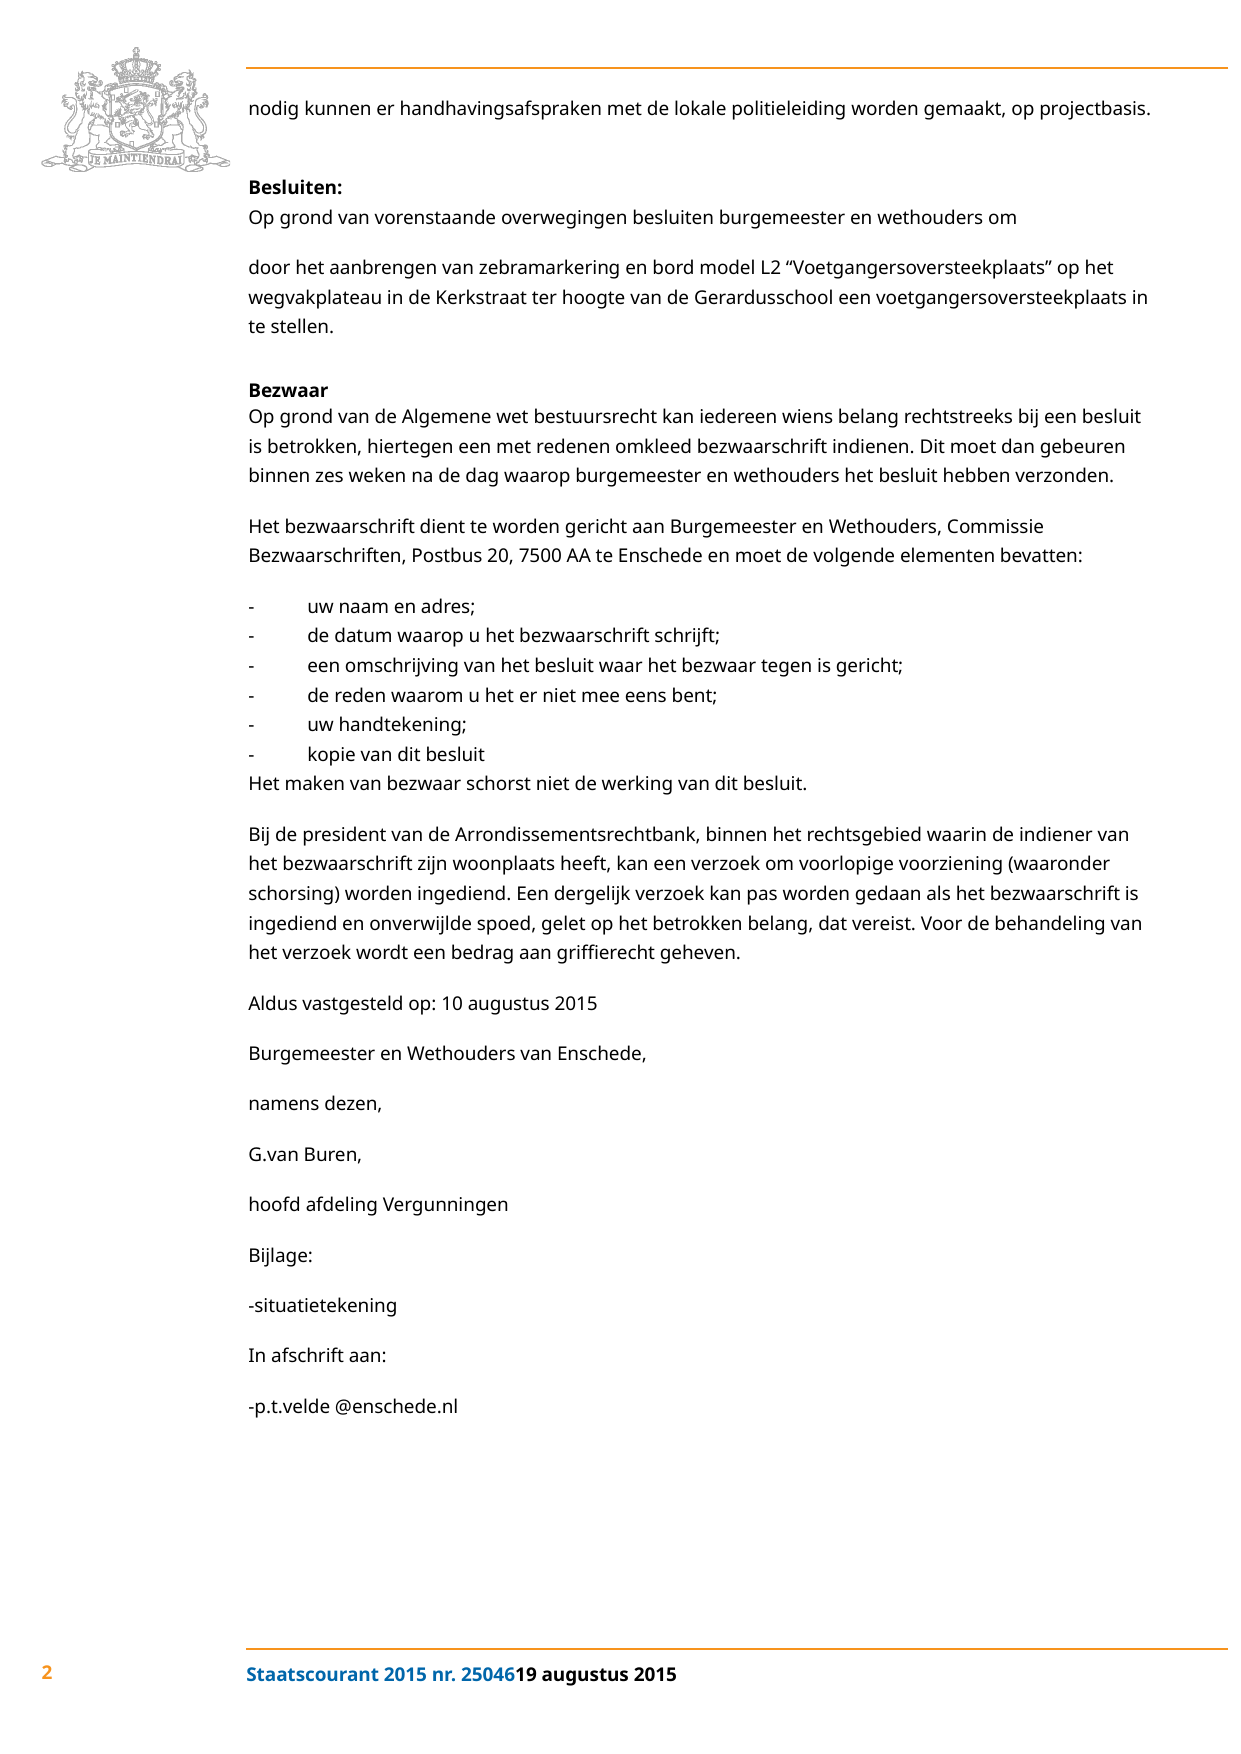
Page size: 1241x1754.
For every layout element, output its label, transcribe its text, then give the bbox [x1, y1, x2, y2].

list de reden waarom u het er niet mee eens bent; [248, 682, 1152, 707]
text hoofd afdeling Vergunningen [248, 1191, 1152, 1217]
picture [41, 47, 231, 172]
text Bij de president van de Arrondissementsrechtbank, binnen het rechtsgebied waarin de indiener van het bezwaarschrift zijn woonplaats heeft, kan een verzoek om voorlopige voorziening (waaronder schorsing) worden ingediend. Een dergelijk verzoek kan pas worden gedaan als het bezwaarschrift is ingediend en onverwijlde spoed, gelet op het betrokken belang, dat vereist. Voor de behandeling van het verzoek wordt een bedrag aan griffierecht geheven. [248, 821, 1152, 965]
text Besluiten: [248, 174, 1152, 200]
text G.van Buren, [248, 1141, 1152, 1167]
text -p.t.velde @enschede.nl [248, 1393, 1152, 1419]
text Op grond van de Algemene wet bestuursrecht kan iedereen wiens belang rechtstreeks bij een besluit is betrokken, hiertegen een met redenen omkleed bezwaarschrift indienen. Dit moet dan gebeuren binnen zes weken na de dag waarop burgemeester en wethouders het besluit hebben verzonden. [248, 403, 1152, 488]
text Het maken van bezwaar schorst niet de werking van dit besluit. [248, 771, 1152, 796]
text door het aanbrengen van zebramarkering en bord model L2 “Voetgangersoversteekplaats” op het wegvakplateau in de Kerkstraat ter hoogte van de Gerardusschool een voetgangersoversteekplaats in te stellen. [248, 254, 1152, 339]
text Bijlage: [248, 1242, 1152, 1267]
list uw naam en adres; [248, 593, 1152, 619]
text Op grond van vorenstaande overwegingen besluiten burgemeester en wethouders om [248, 204, 1152, 230]
text Bezwaar [248, 378, 1152, 403]
text namens dezen, [248, 1091, 1152, 1116]
list een omschrijving van het besluit waar het bezwaar tegen is gericht; [248, 652, 1152, 678]
list uw handtekening; [248, 711, 1152, 737]
list kopie van dit besluit [248, 741, 1152, 767]
text -situatietekening [248, 1292, 1152, 1318]
text Burgemeester en Wethouders van Enschede, [248, 1040, 1152, 1066]
list de datum waarop u het bezwaarschrift schrijft; [248, 623, 1152, 648]
text nodig kunnen er handhavingsafspraken met de lokale politieleiding worden gemaakt, op projectbasis. [248, 95, 1152, 121]
text Aldus vastgesteld op: 10 augustus 2015 [248, 990, 1152, 1015]
text In afschrift aan: [248, 1343, 1152, 1368]
text Het bezwaarschrift dient te worden gericht aan Burgemeester en Wethouders, Commissie Bezwaarschriften, Postbus 20, 7500 AA te Enschede en moet de volgende elementen bevatten: [248, 513, 1152, 568]
